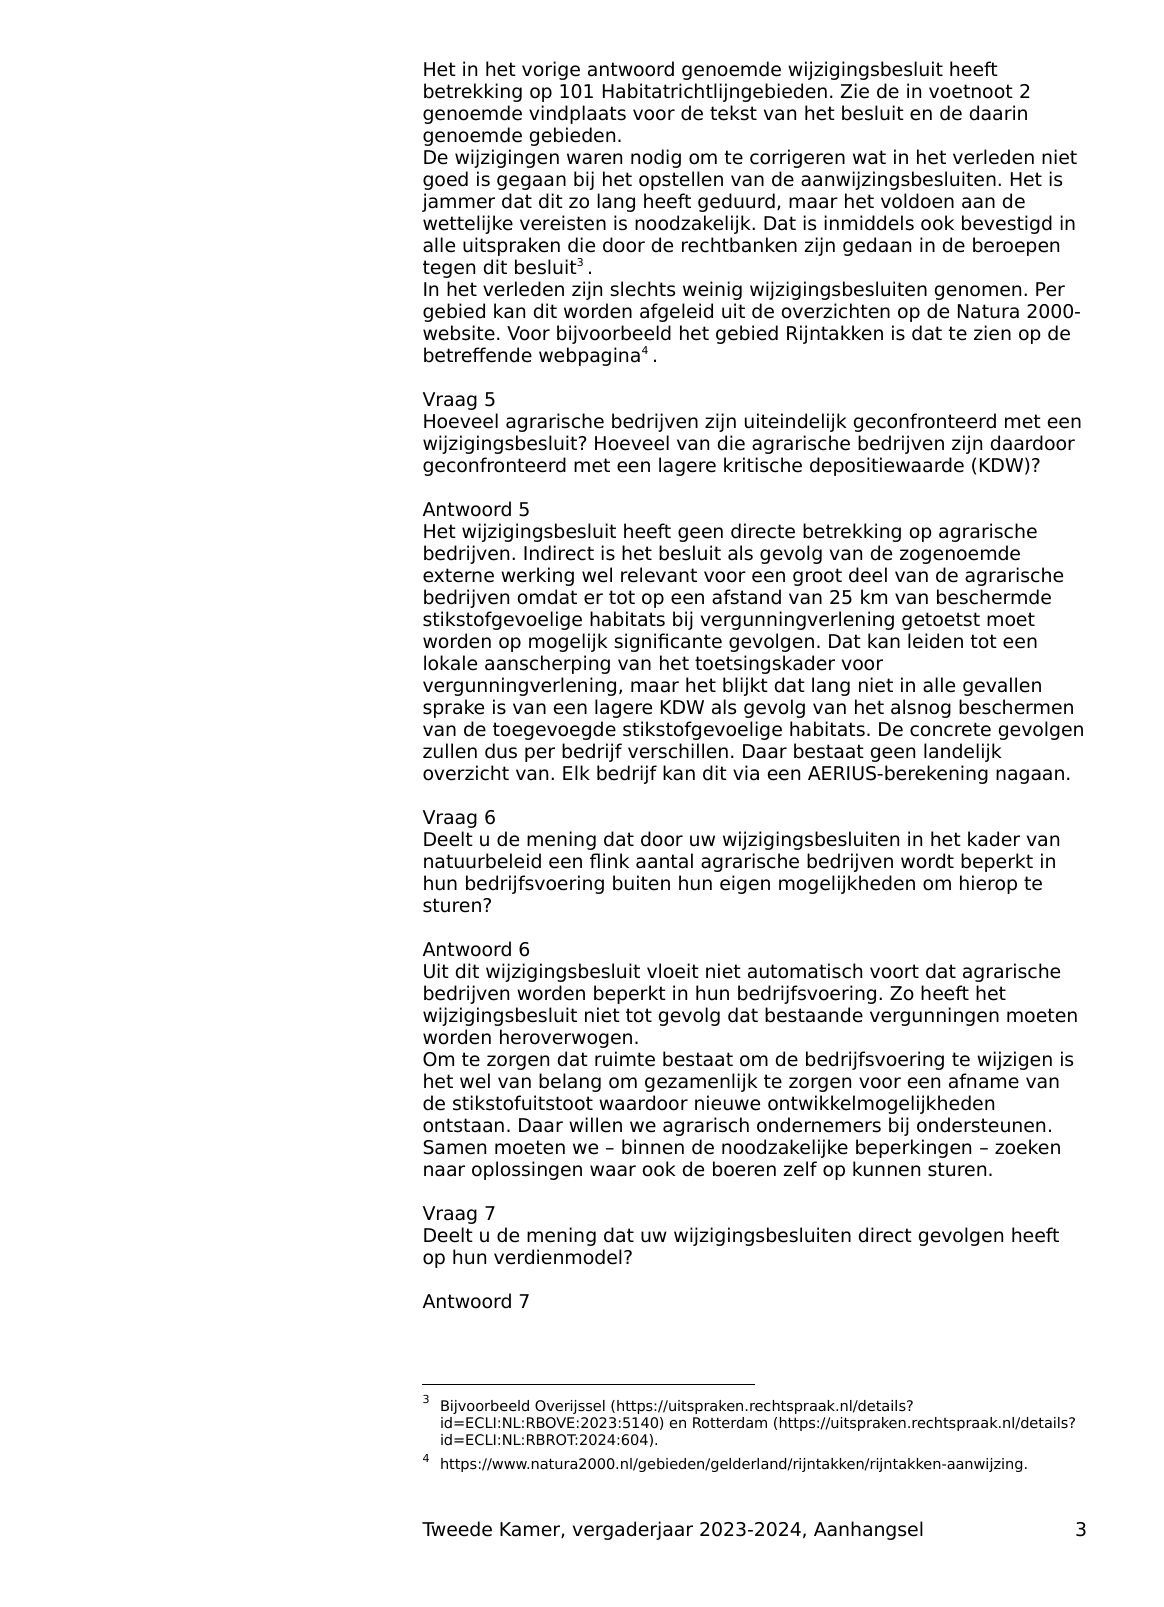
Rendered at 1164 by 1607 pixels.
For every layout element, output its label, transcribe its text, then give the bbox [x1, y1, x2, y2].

text Om te zorgen dat ruimte bestaat om de bedrijfsvoering te wijzigen is het wel van belang om gezamenlijk te zorgen voor een afname van de stikstofuitstoot waardoor nieuwe ontwikkelmogelijkheden ontstaan. Daar willen we agrarisch ondernemers bij ondersteunen. Samen moeten we – binnen de noodzakelijke beperkingen – zoeken naar oplossingen waar ook de boeren zelf op kunnen sturen. [422, 1049, 1087, 1181]
text Vraag 6 [422, 807, 1087, 829]
text Vraag 5 [422, 389, 1087, 411]
text Antwoord 5 [422, 499, 1087, 521]
text Antwoord 6 [422, 939, 1087, 961]
text Vraag 7 [422, 1203, 1087, 1225]
text Het in het vorige antwoord genoemde wijzigingsbesluit heeft betrekking op 101 Habitatrichtlijngebieden. Zie de in voetnoot 2 genoemde vindplaats voor de tekst van het besluit en de daarin genoemde gebieden. [422, 59, 1087, 147]
text https://www.natura2000.nl/gebieden/gelderland/rijntakken/rijntakken-aanwijzing. [422, 1452, 1087, 1474]
text De wijzigingen waren nodig om te corrigeren wat in het verleden niet goed is gegaan bij het opstellen van de aanwijzingsbesluiten. Het is jammer dat dit zo lang heeft geduurd, maar het voldoen aan de wettelijke vereisten is noodzakelijk. Dat is inmiddels ook bevestigd in alle uitspraken die door de rechtbanken zijn gedaan in de beroepen tegen dit besluit. [422, 147, 1087, 279]
text Bijvoorbeeld Overijssel (https://uitspraken.rechtspraak.nl/details?id=ECLI:NL:RBOVE:2023:5140) en Rotterdam (https://uitspraken.rechtspraak.nl/details?id=ECLI:NL:RBROT:2024:604). [422, 1393, 1087, 1449]
text Antwoord 7 [422, 1291, 1087, 1313]
text Uit dit wijzigingsbesluit vloeit niet automatisch voort dat agrarische bedrijven worden beperkt in hun bedrijfsvoering. Zo heeft het wijzigingsbesluit niet tot gevolg dat bestaande vergunningen moeten worden heroverwogen. [422, 961, 1087, 1049]
text In het verleden zijn slechts weinig wijzigingsbesluiten genomen. Per gebied kan dit worden afgeleid uit de overzichten op de Natura 2000-website. Voor bijvoorbeeld het gebied Rijntakken is dat te zien op de betreffende webpagina. [422, 279, 1087, 367]
text Hoeveel agrarische bedrijven zijn uiteindelijk geconfronteerd met een wijzigingsbesluit? Hoeveel van die agrarische bedrijven zijn daardoor geconfronteerd met een lagere kritische depositiewaarde (KDW)? [422, 411, 1087, 477]
text Deelt u de mening dat door uw wijzigingsbesluiten in het kader van natuurbeleid een flink aantal agrarische bedrijven wordt beperkt in hun bedrijfsvoering buiten hun eigen mogelijkheden om hierop te sturen? [422, 829, 1087, 917]
text Het wijzigingsbesluit heeft geen directe betrekking op agrarische bedrijven. Indirect is het besluit als gevolg van de zogenoemde externe werking wel relevant voor een groot deel van de agrarische bedrijven omdat er tot op een afstand van 25 km van beschermde stikstofgevoelige habitats bij vergunningverlening getoetst moet worden op mogelijk significante gevolgen. Dat kan leiden tot een lokale aanscherping van het toetsingskader voor vergunningverlening, maar het blijkt dat lang niet in alle gevallen sprake is van een lagere KDW als gevolg van het alsnog beschermen van de toegevoegde stikstofgevoelige habitats. De concrete gevolgen zullen dus per bedrijf verschillen. Daar bestaat geen landelijk overzicht van. Elk bedrijf kan dit via een AERIUS-berekening nagaan. [422, 521, 1087, 785]
text Deelt u de mening dat uw wijzigingsbesluiten direct gevolgen heeft op hun verdienmodel? [422, 1225, 1087, 1269]
